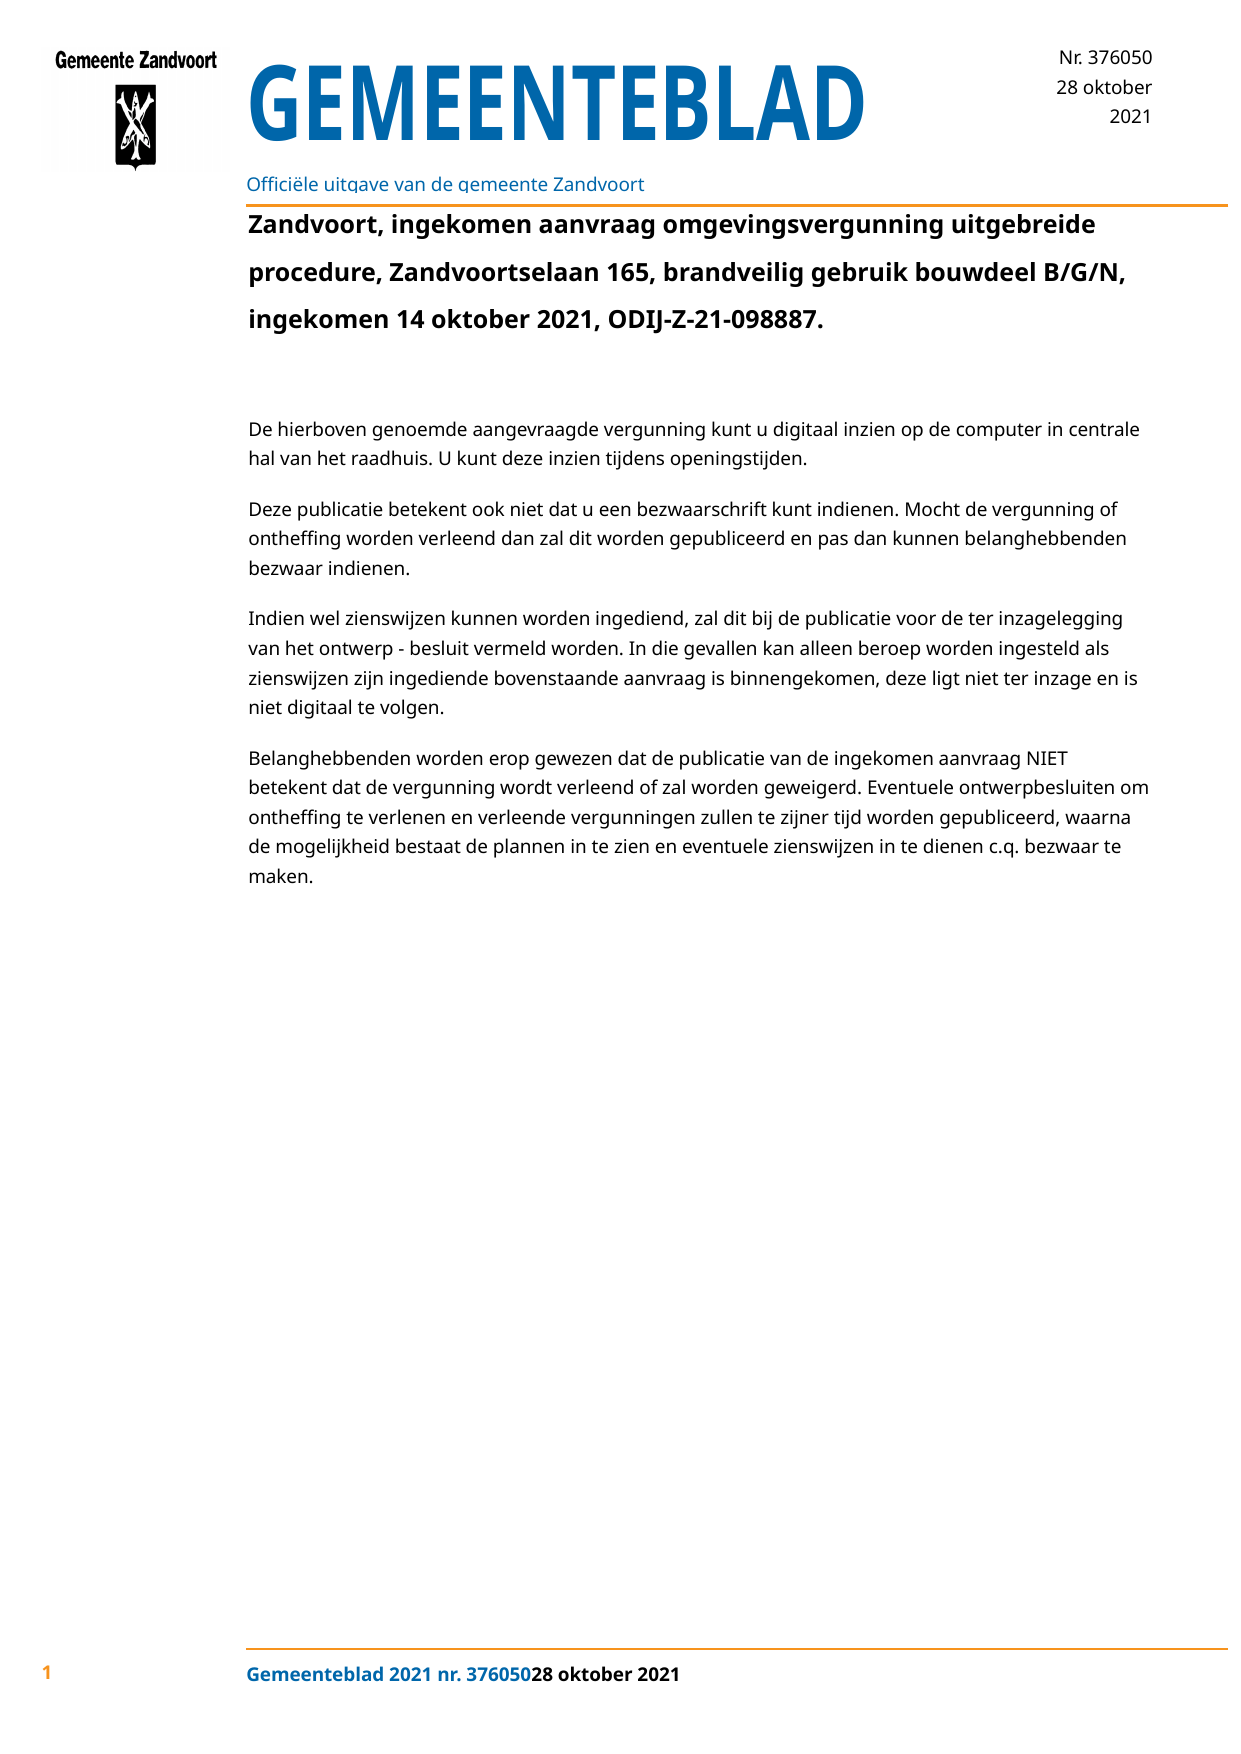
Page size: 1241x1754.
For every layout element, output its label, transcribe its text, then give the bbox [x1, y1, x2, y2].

text Zandvoort, ingekomen aanvraag omgevingsvergunning uitgebreide procedure, Zandvoortselaan 165, brandveilig gebruik bouwdeel B/G/N, ingekomen 14 oktober 2021, ODIJ-Z-21-098887. [248, 207, 1152, 336]
text Belanghebbenden worden erop gewezen dat de publicatie van de ingekomen aanvraag NIET betekent dat de vergunning wordt verleend of zal worden geweigerd. Eventuele ontwerpbesluiten om ontheffing te verlenen en verleende vergunningen zullen te zijner tijd worden gepubliceerd, waarna de mogelijkheid bestaat de plannen in te zien en eventuele zienswijzen in te dienen c.q. bezwaar te maken. [248, 745, 1152, 889]
picture [41, 47, 231, 172]
text Indien wel zienswijzen kunnen worden ingediend, zal dit bij de publicatie voor de ter inzagelegging van het ontwerp - besluit vermeld worden. In die gevallen kan alleen beroep worden ingesteld als zienswijzen zijn ingediende bovenstaande aanvraag is binnengekomen, deze ligt niet ter inzage en is niet digitaal te volgen. [248, 606, 1152, 720]
text De hierboven genoemde aangevraagde vergunning kunt u digitaal inzien op de computer in centrale hal van het raadhuis. U kunt deze inzien tijdens openingstijden. [248, 416, 1152, 471]
text Deze publicatie betekent ook niet dat u een bezwaarschrift kunt indienen. Mocht de vergunning of ontheffing worden verleend dan zal dit worden gepubliceerd en pas dan kunnen belanghebbenden bezwaar indienen. [248, 496, 1152, 581]
